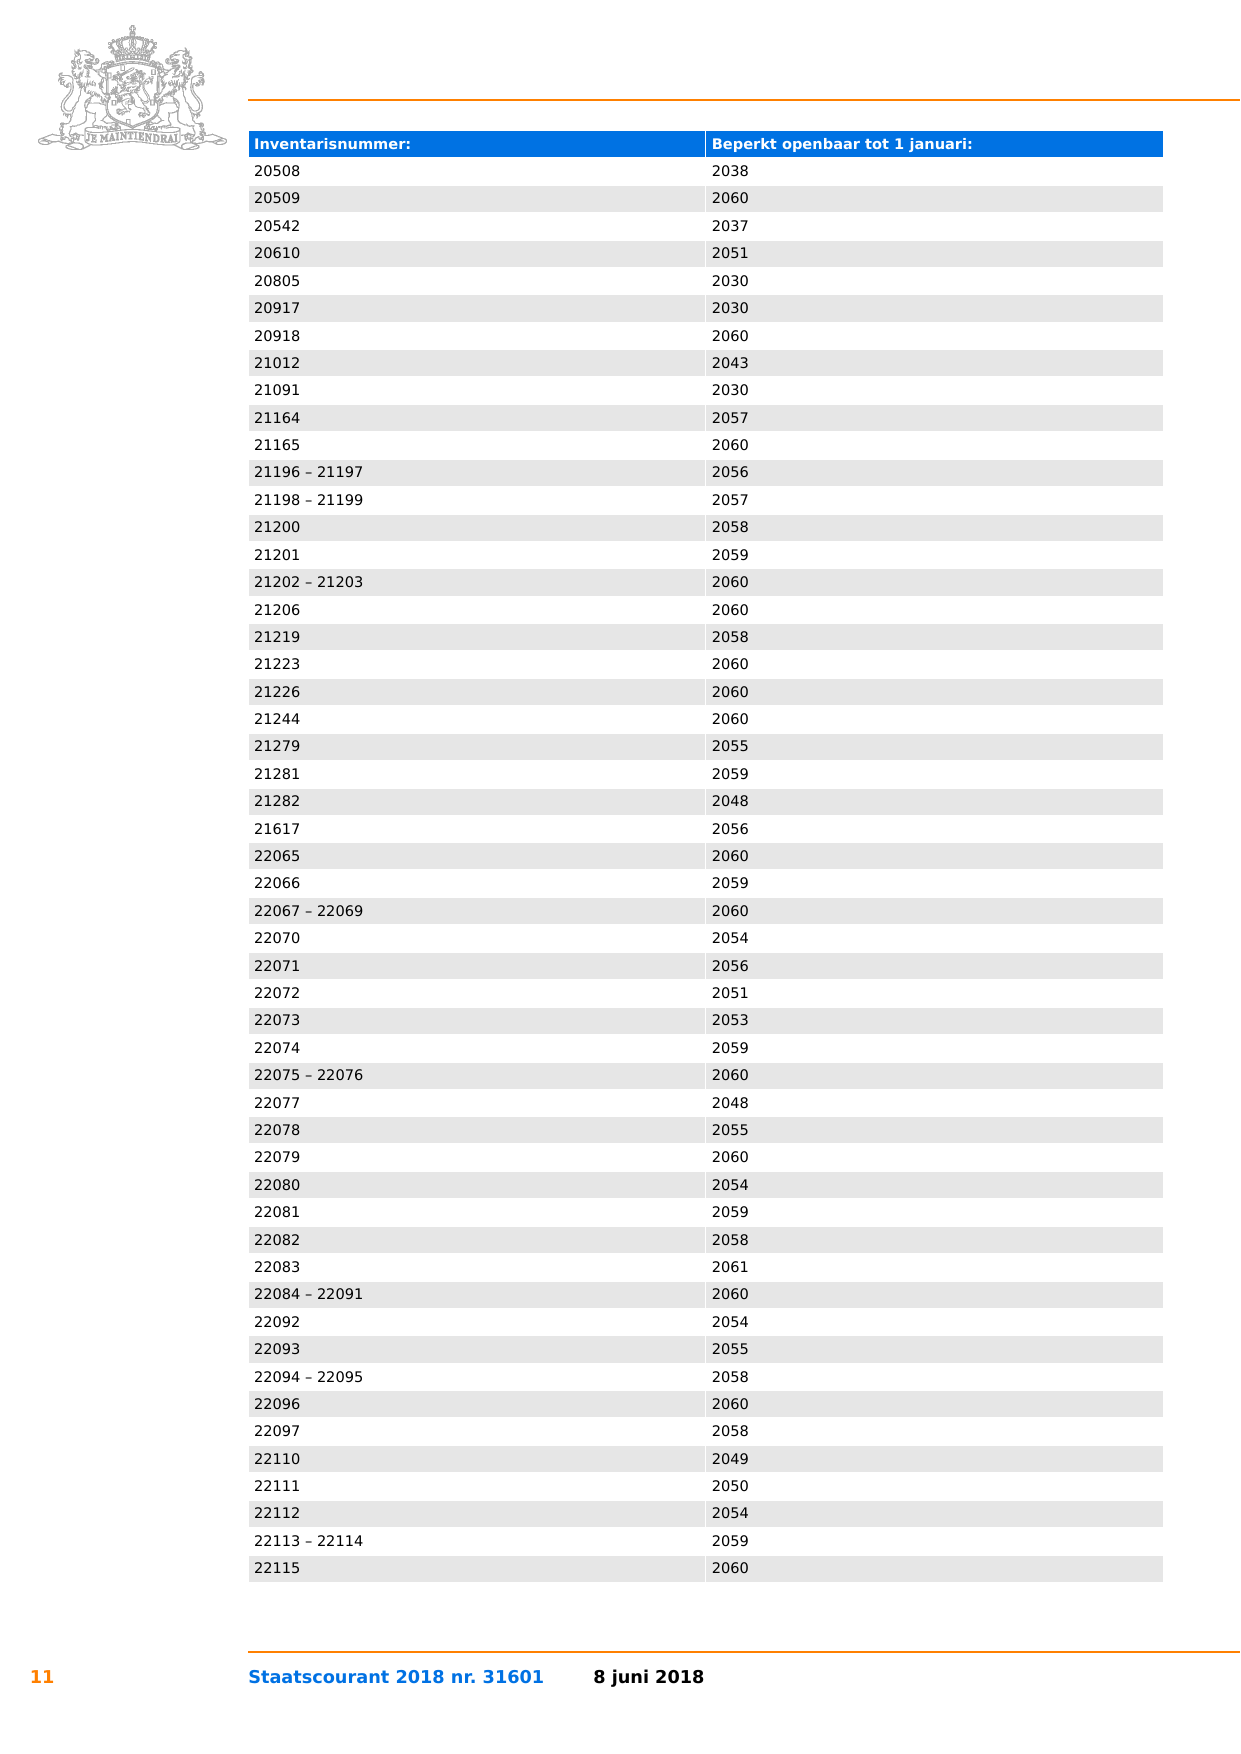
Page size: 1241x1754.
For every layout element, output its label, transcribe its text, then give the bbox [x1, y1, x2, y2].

table_cell 2059 [706, 871, 1163, 897]
table_cell 2030 [706, 268, 1163, 294]
table_cell 22097 [249, 1419, 705, 1445]
table_cell 2060 [706, 843, 1163, 869]
table_cell 2057 [706, 487, 1163, 513]
table_cell 22065 [249, 843, 705, 869]
table_cell 2054 [706, 925, 1163, 952]
table_cell 20610 [249, 241, 705, 267]
table_cell 2057 [706, 405, 1163, 431]
table_cell 2060 [706, 898, 1163, 924]
table_cell 2059 [706, 1035, 1163, 1061]
table_cell 2056 [706, 816, 1163, 842]
table_header Inventarisnummer: [249, 131, 705, 157]
table_cell 2038 [706, 158, 1163, 185]
table_cell 22113 – 22114 [249, 1528, 705, 1554]
table_cell 21200 [249, 515, 705, 541]
table_cell 2060 [706, 1063, 1163, 1089]
table_cell 2060 [706, 1145, 1163, 1171]
table_cell 2054 [706, 1172, 1163, 1198]
table_cell 2037 [706, 213, 1163, 239]
table_cell 20917 [249, 295, 705, 322]
table_cell 22075 – 22076 [249, 1063, 705, 1089]
table_cell 21279 [249, 734, 705, 760]
table_cell 2058 [706, 1227, 1163, 1253]
table_cell 2060 [706, 651, 1163, 678]
table_cell 22094 – 22095 [249, 1364, 705, 1390]
table_cell 22071 [249, 953, 705, 979]
table_cell 2060 [706, 432, 1163, 459]
table_cell 22080 [249, 1172, 705, 1198]
table_cell 22093 [249, 1336, 705, 1363]
table_cell 2049 [706, 1446, 1163, 1472]
table_cell 21281 [249, 761, 705, 787]
table_cell 21201 [249, 542, 705, 568]
table_cell 2058 [706, 624, 1163, 650]
table_cell 22072 [249, 980, 705, 1007]
table_cell 2055 [706, 1336, 1163, 1363]
table_cell 22084 – 22091 [249, 1282, 705, 1308]
table_cell 20542 [249, 213, 705, 239]
table_cell 21198 – 21199 [249, 487, 705, 513]
table_cell 2051 [706, 241, 1163, 267]
table_cell 2059 [706, 1528, 1163, 1554]
table_cell 2043 [706, 350, 1163, 376]
table_cell 21219 [249, 624, 705, 650]
table_cell 22081 [249, 1199, 705, 1226]
picture [38, 25, 227, 150]
table_cell 21202 – 21203 [249, 569, 705, 596]
table_cell 2060 [706, 1556, 1163, 1582]
table_cell 2060 [706, 323, 1163, 349]
table_cell 2056 [706, 953, 1163, 979]
table_cell 22096 [249, 1391, 705, 1417]
table_header Beperkt openbaar tot 1 januari: [706, 131, 1163, 157]
table_cell 22074 [249, 1035, 705, 1061]
table_cell 22070 [249, 925, 705, 952]
table_cell 2060 [706, 186, 1163, 212]
table_cell 2055 [706, 734, 1163, 760]
table_cell 2061 [706, 1254, 1163, 1281]
table_cell 2048 [706, 789, 1163, 815]
table_cell 21165 [249, 432, 705, 459]
table_cell 21617 [249, 816, 705, 842]
table_cell 2060 [706, 706, 1163, 733]
table_cell 2048 [706, 1090, 1163, 1116]
table_cell 2060 [706, 569, 1163, 596]
table_cell 22112 [249, 1501, 705, 1527]
table_cell 21206 [249, 597, 705, 623]
table_cell 22111 [249, 1473, 705, 1500]
table_cell 21282 [249, 789, 705, 815]
table_cell 22083 [249, 1254, 705, 1281]
table_cell 22092 [249, 1309, 705, 1335]
table_cell 22077 [249, 1090, 705, 1116]
table_cell 20508 [249, 158, 705, 185]
table_cell 2058 [706, 515, 1163, 541]
table_cell 20805 [249, 268, 705, 294]
table_cell 21091 [249, 378, 705, 404]
table_cell 22082 [249, 1227, 705, 1253]
table_cell 21244 [249, 706, 705, 733]
table_cell 2060 [706, 597, 1163, 623]
table_cell 2060 [706, 1391, 1163, 1417]
table_cell 2058 [706, 1419, 1163, 1445]
table_cell 22066 [249, 871, 705, 897]
table_cell 2059 [706, 542, 1163, 568]
table_cell 20918 [249, 323, 705, 349]
table_cell 22078 [249, 1117, 705, 1143]
table_cell 2054 [706, 1309, 1163, 1335]
table_cell 2060 [706, 1282, 1163, 1308]
table_cell 21196 – 21197 [249, 460, 705, 486]
table_cell 2030 [706, 295, 1163, 322]
table_cell 2059 [706, 761, 1163, 787]
table_cell 22067 – 22069 [249, 898, 705, 924]
table_cell 21226 [249, 679, 705, 705]
table_cell 2050 [706, 1473, 1163, 1500]
table_cell 2051 [706, 980, 1163, 1007]
table_cell 2030 [706, 378, 1163, 404]
table_cell 2056 [706, 460, 1163, 486]
table_cell 2059 [706, 1199, 1163, 1226]
table_cell 22115 [249, 1556, 705, 1582]
table_cell 22110 [249, 1446, 705, 1472]
table_cell 2054 [706, 1501, 1163, 1527]
table_cell 21223 [249, 651, 705, 678]
table_cell 2053 [706, 1008, 1163, 1034]
table_cell 2060 [706, 679, 1163, 705]
table_cell 2055 [706, 1117, 1163, 1143]
table_cell 21164 [249, 405, 705, 431]
table_cell 22079 [249, 1145, 705, 1171]
table_cell 20509 [249, 186, 705, 212]
table_cell 22073 [249, 1008, 705, 1034]
table_cell 21012 [249, 350, 705, 376]
table_cell 2058 [706, 1364, 1163, 1390]
